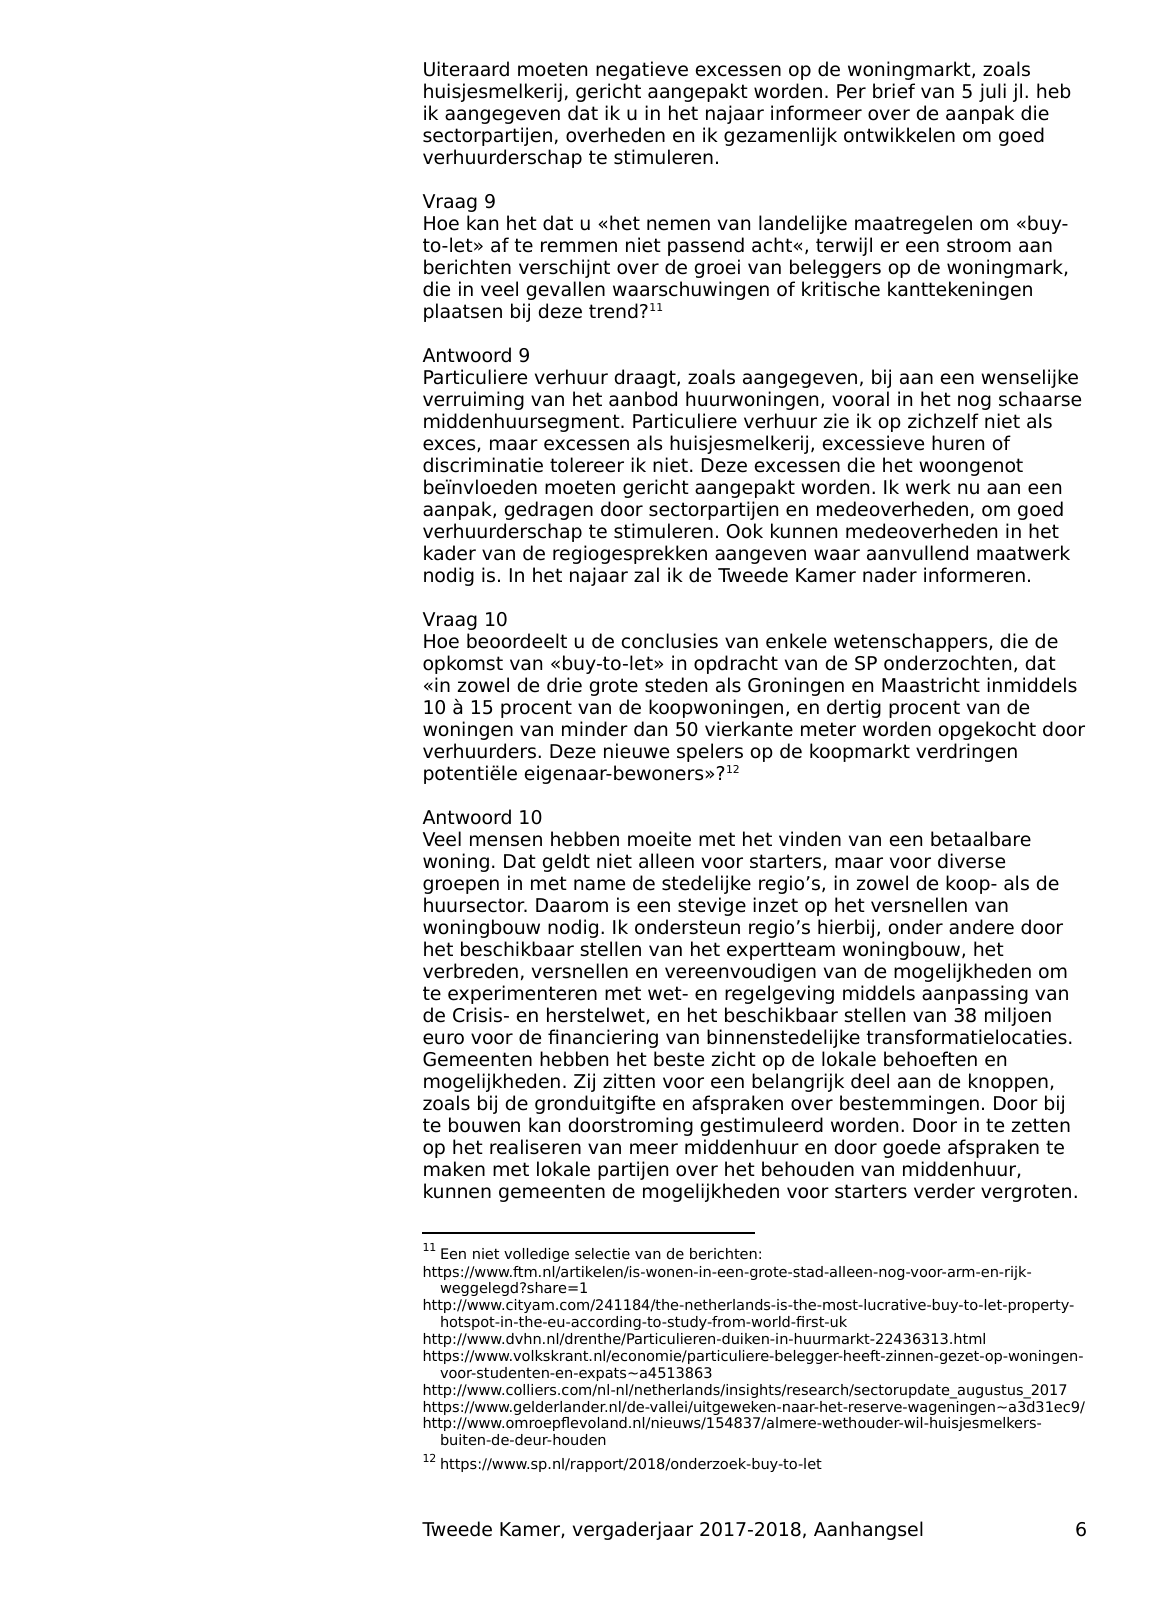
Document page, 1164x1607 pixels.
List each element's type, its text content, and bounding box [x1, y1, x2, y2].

text https://www.sp.nl/rapport/2018/onderzoek-buy-to-let [422, 1452, 1087, 1474]
text http://www.cityam.com/241184/the-netherlands-is-the-most-lucrative-buy-to-let-property-hotspot-in-the-eu-according-to-study-from-world-first-uk [422, 1297, 1087, 1331]
text Vraag 10 [422, 609, 1087, 631]
text Hoe kan het dat u «het nemen van landelijke maatregelen om «buy-to-let» af te remmen niet passend acht«, terwijl er een stroom aan berichten verschijnt over de groei van beleggers op de woningmark, die in veel gevallen waarschuwingen of kritische kanttekeningen plaatsen bij deze trend? [422, 213, 1087, 323]
text http://www.dvhn.nl/drenthe/Particulieren-duiken-in-huurmarkt-22436313.html [422, 1331, 1087, 1348]
text https://www.volkskrant.nl/economie/particuliere-belegger-heeft-zinnen-gezet-op-woningen-voor-studenten-en-expats~a4513863 [422, 1348, 1087, 1382]
text Vraag 9 [422, 191, 1087, 213]
text Particuliere verhuur draagt, zoals aangegeven, bij aan een wenselijke verruiming van het aanbod huurwoningen, vooral in het nog schaarse middenhuursegment. Particuliere verhuur zie ik op zichzelf niet als exces, maar excessen als huisjesmelkerij, excessieve huren of discriminatie tolereer ik niet. Deze excessen die het woongenot beïnvloeden moeten gericht aangepakt worden. Ik werk nu aan een aanpak, gedragen door sectorpartijen en medeoverheden, om goed verhuurderschap te stimuleren. Ook kunnen medeoverheden in het kader van de regiogesprekken aangeven waar aanvullend maatwerk nodig is. In het najaar zal ik de Tweede Kamer nader informeren. [422, 367, 1087, 587]
text https://www.gelderlander.nl/de-vallei/uitgeweken-naar-het-reserve-wageningen~a3d31ec9/ [422, 1399, 1087, 1416]
text http://www.omroepflevoland.nl/nieuws/154837/almere-wethouder-wil-huisjesmelkers-buiten-de-deur-houden [422, 1416, 1087, 1449]
text https://www.ftm.nl/artikelen/is-wonen-in-een-grote-stad-alleen-nog-voor-arm-en-rijk-weggelegd?share=1 [422, 1264, 1087, 1297]
text http://www.colliers.com/nl-nl/netherlands/insights/research/sectorupdate_augustus_2017 [422, 1382, 1087, 1399]
text Hoe beoordeelt u de conclusies van enkele wetenschappers, die de opkomst van «buy-to-let» in opdracht van de SP onderzochten, dat «in zowel de drie grote steden als Groningen en Maastricht inmiddels 10 à 15 procent van de koopwoningen, en dertig procent van de woningen van minder dan 50 vierkante meter worden opgekocht door verhuurders. Deze nieuwe spelers op de koopmarkt verdringen potentiële eigenaar-bewoners»? [422, 631, 1087, 785]
text Antwoord 9 [422, 345, 1087, 367]
text Veel mensen hebben moeite met het vinden van een betaalbare woning. Dat geldt niet alleen voor starters, maar voor diverse groepen in met name de stedelijke regio’s, in zowel de koop- als de huursector. Daarom is een stevige inzet op het versnellen van woningbouw nodig. Ik ondersteun regio’s hierbij, onder andere door het beschikbaar stellen van het expertteam woningbouw, het verbreden, versnellen en vereenvoudigen van de mogelijkheden om te experimenteren met wet- en regelgeving middels aanpassing van de Crisis- en herstelwet, en het beschikbaar stellen van 38 miljoen euro voor de financiering van binnenstedelijke transformatielocaties. [422, 829, 1087, 1049]
text Antwoord 10 [422, 807, 1087, 829]
text Uiteraard moeten negatieve excessen op de woningmarkt, zoals huisjesmelkerij, gericht aangepakt worden. Per brief van 5 juli jl. heb ik aangegeven dat ik u in het najaar informeer over de aanpak die sectorpartijen, overheden en ik gezamenlijk ontwikkelen om goed verhuurderschap te stimuleren. [422, 59, 1087, 169]
text Gemeenten hebben het beste zicht op de lokale behoeften en mogelijkheden. Zij zitten voor een belangrijk deel aan de knoppen, zoals bij de gronduitgifte en afspraken over bestemmingen. Door bij te bouwen kan doorstroming gestimuleerd worden. Door in te zetten op het realiseren van meer middenhuur en door goede afspraken te maken met lokale partijen over het behouden van middenhuur, kunnen gemeenten de mogelijkheden voor starters verder vergroten. [422, 1049, 1087, 1203]
text Een niet volledige selectie van de berichten: [422, 1242, 1087, 1264]
